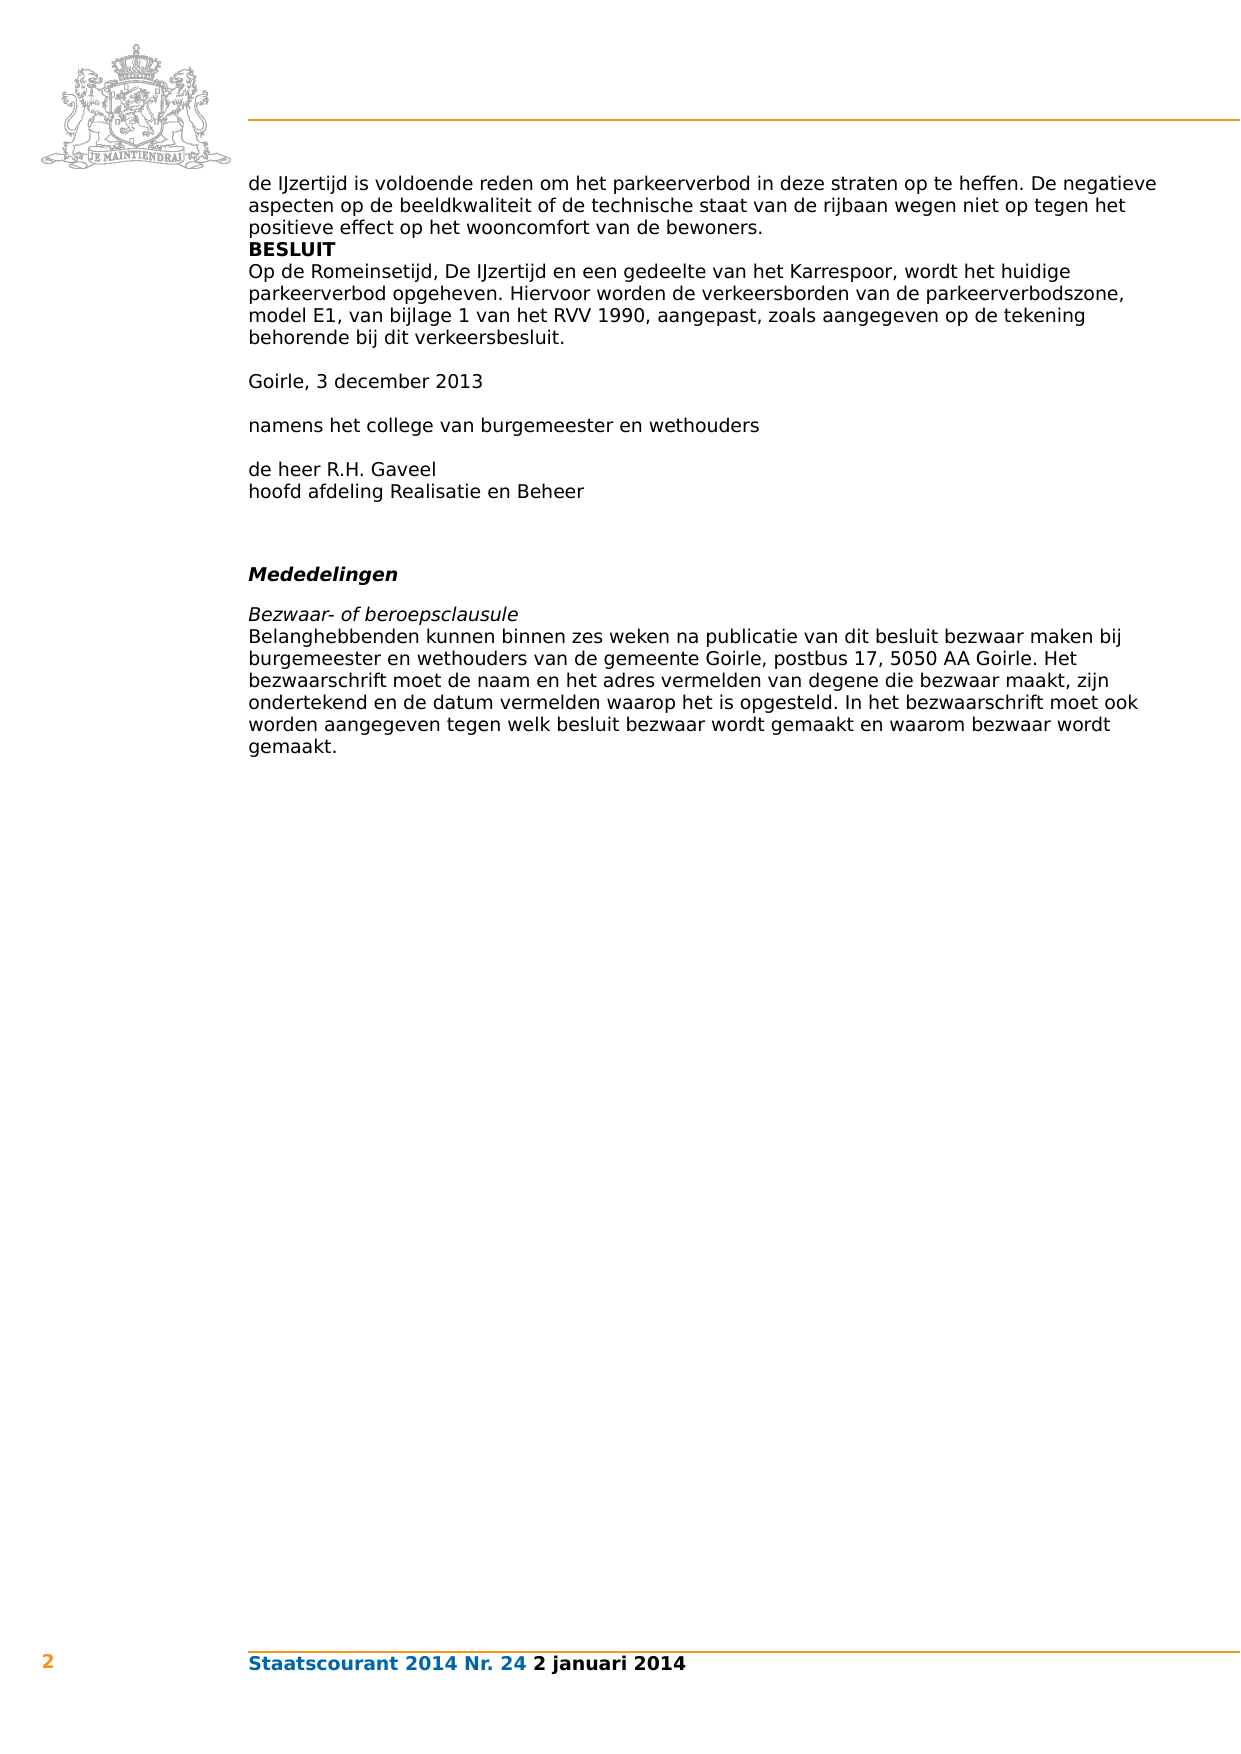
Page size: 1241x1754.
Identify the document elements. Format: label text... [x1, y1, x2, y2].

text de IJzertijd is voldoende reden om het parkeerverbod in deze straten op te heffen. De negatieve aspecten op de beeldkwaliteit of de technische staat van de rijbaan wegen niet op tegen het positieve effect op het wooncomfort van de bewoners. [248, 173, 1163, 239]
text namens het college van burgemeester en wethouders [248, 414, 1163, 437]
text Op de Romeinsetijd, De IJzertijd en een gedeelte van het Karrespoor, wordt het huidige parkeerverbod opgeheven. Hiervoor worden de verkeersborden van de parkeerverbodszone, model E1, van bijlage 1 van het RVV 1990, aangepast, zoals aangegeven op de tekening behorende bij dit verkeersbesluit. [248, 261, 1163, 349]
picture [41, 44, 231, 169]
text de heer R.H. Gaveel [248, 458, 1163, 481]
subtitle Bezwaar- of beroepsclausule [248, 604, 1163, 626]
text Belanghebbenden kunnen binnen zes weken na publicatie van dit besluit bezwaar maken bij burgemeester en wethouders van de gemeente Goirle, postbus 17, 5050 AA Goirle. Het bezwaarschrift moet de naam en het adres vermelden van degene die bezwaar maakt, zijn ondertekend en de datum vermelden waarop het is opgesteld. In het bezwaarschrift moet ook worden aangegeven tegen welk besluit bezwaar wordt gemaakt en waarom bezwaar wordt gemaakt. [248, 626, 1163, 758]
subtitle Mededelingen [248, 564, 1163, 586]
text BESLUIT [248, 239, 1163, 261]
text hoofd afdeling Realisatie en Beheer [248, 481, 1163, 502]
text Goirle, 3 december 2013 [248, 371, 1163, 393]
